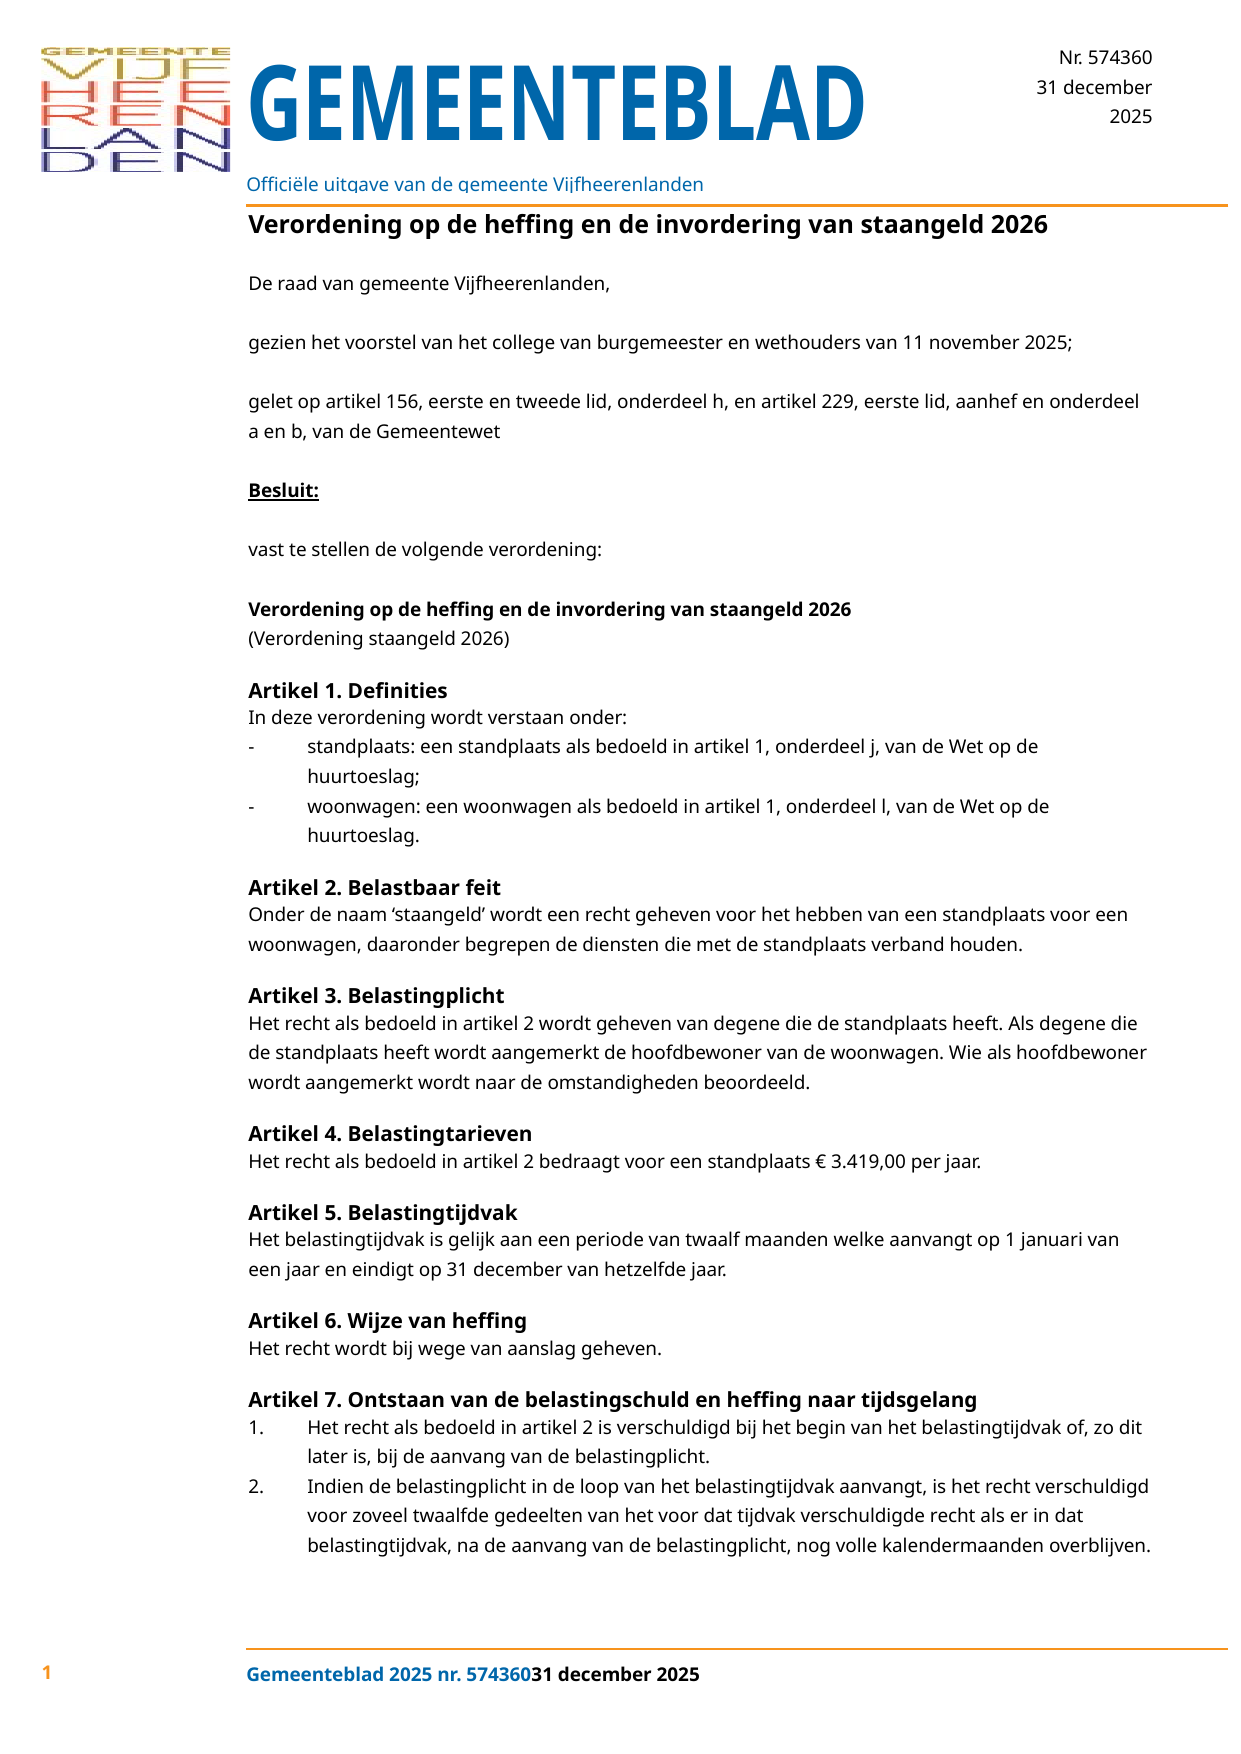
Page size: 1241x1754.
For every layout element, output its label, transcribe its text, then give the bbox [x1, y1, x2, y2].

text Artikel 6. Wijze van heffing [248, 1307, 1152, 1335]
text Artikel 2. Belastbaar feit [248, 873, 1152, 901]
text (Verordening staangeld 2026) [248, 625, 1152, 651]
text De raad van gemeente Vijfheerenlanden, [248, 270, 1152, 296]
list woonwagen: een woonwagen als bedoeld in artikel 1, onderdeel l, van de Wet op de huurtoeslag. [248, 793, 1152, 848]
text Het belastingtijdvak is gelijk aan een periode van twaalf maanden welke aanvangt op 1 januari van een jaar en eindigt op 31 december van hetzelfde jaar. [248, 1227, 1152, 1282]
text Verordening op de heffing en de invordering van staangeld 2026 [248, 207, 1152, 241]
list standplaats: een standplaats als bedoeld in artikel 1, onderdeel j, van de Wet op de huurtoeslag; [248, 734, 1152, 789]
text Verordening op de heffing en de invordering van staangeld 2026 [248, 596, 1152, 621]
picture [41, 47, 231, 172]
text Het recht wordt bij wege van aanslag geheven. [248, 1335, 1152, 1361]
text Besluit: [248, 477, 1152, 503]
text Het recht als bedoeld in artikel 2 wordt geheven van degene die de standplaats heeft. Als degene die de standplaats heeft wordt aangemerkt de hoofdbewoner van de woonwagen. Wie als hoofdbewoner wordt aangemerkt wordt naar de omstandigheden beoordeeld. [248, 1010, 1152, 1095]
text gelet op artikel 156, eerste en tweede lid, onderdeel h, en artikel 229, eerste lid, aanhef en onderdeel a en b, van de Gemeentewet [248, 389, 1152, 444]
text Onder de naam ‘staangeld’ wordt een recht geheven voor het hebben van een standplaats voor een woonwagen, daaronder begrepen de diensten die met de standplaats verband houden. [248, 901, 1152, 957]
text vast te stellen de volgende verordening: [248, 537, 1152, 562]
list Het recht als bedoeld in artikel 2 is verschuldigd bij het begin van het belastingtijdvak of, zo dit later is, bij de aanvang van de belastingplicht. [248, 1414, 1152, 1469]
text gezien het voorstel van het college van burgemeester en wethouders van 11 november 2025; [248, 329, 1152, 355]
text Het recht als bedoeld in artikel 2 bedraagt voor een standplaats € 3.419,00 per jaar. [248, 1148, 1152, 1173]
text Artikel 7. Ontstaan van de belastingschuld en heffing naar tijdsgelang [248, 1386, 1152, 1414]
text Artikel 3. Belastingplicht [248, 981, 1152, 1010]
list Indien de belastingplicht in de loop van het belastingtijdvak aanvangt, is het recht verschuldigd voor zoveel twaalfde gedeelten van het voor dat tijdvak verschuldigde recht als er in dat belastingtijdvak, na de aanvang van de belastingplicht, nog volle kalendermaanden overblijven. [248, 1473, 1152, 1558]
text Artikel 5. Belastingtijdvak [248, 1198, 1152, 1227]
text Artikel 1. Definities [248, 676, 1152, 704]
text Artikel 4. Belastingtarieven [248, 1119, 1152, 1148]
text In deze verordening wordt verstaan onder: [248, 704, 1152, 730]
